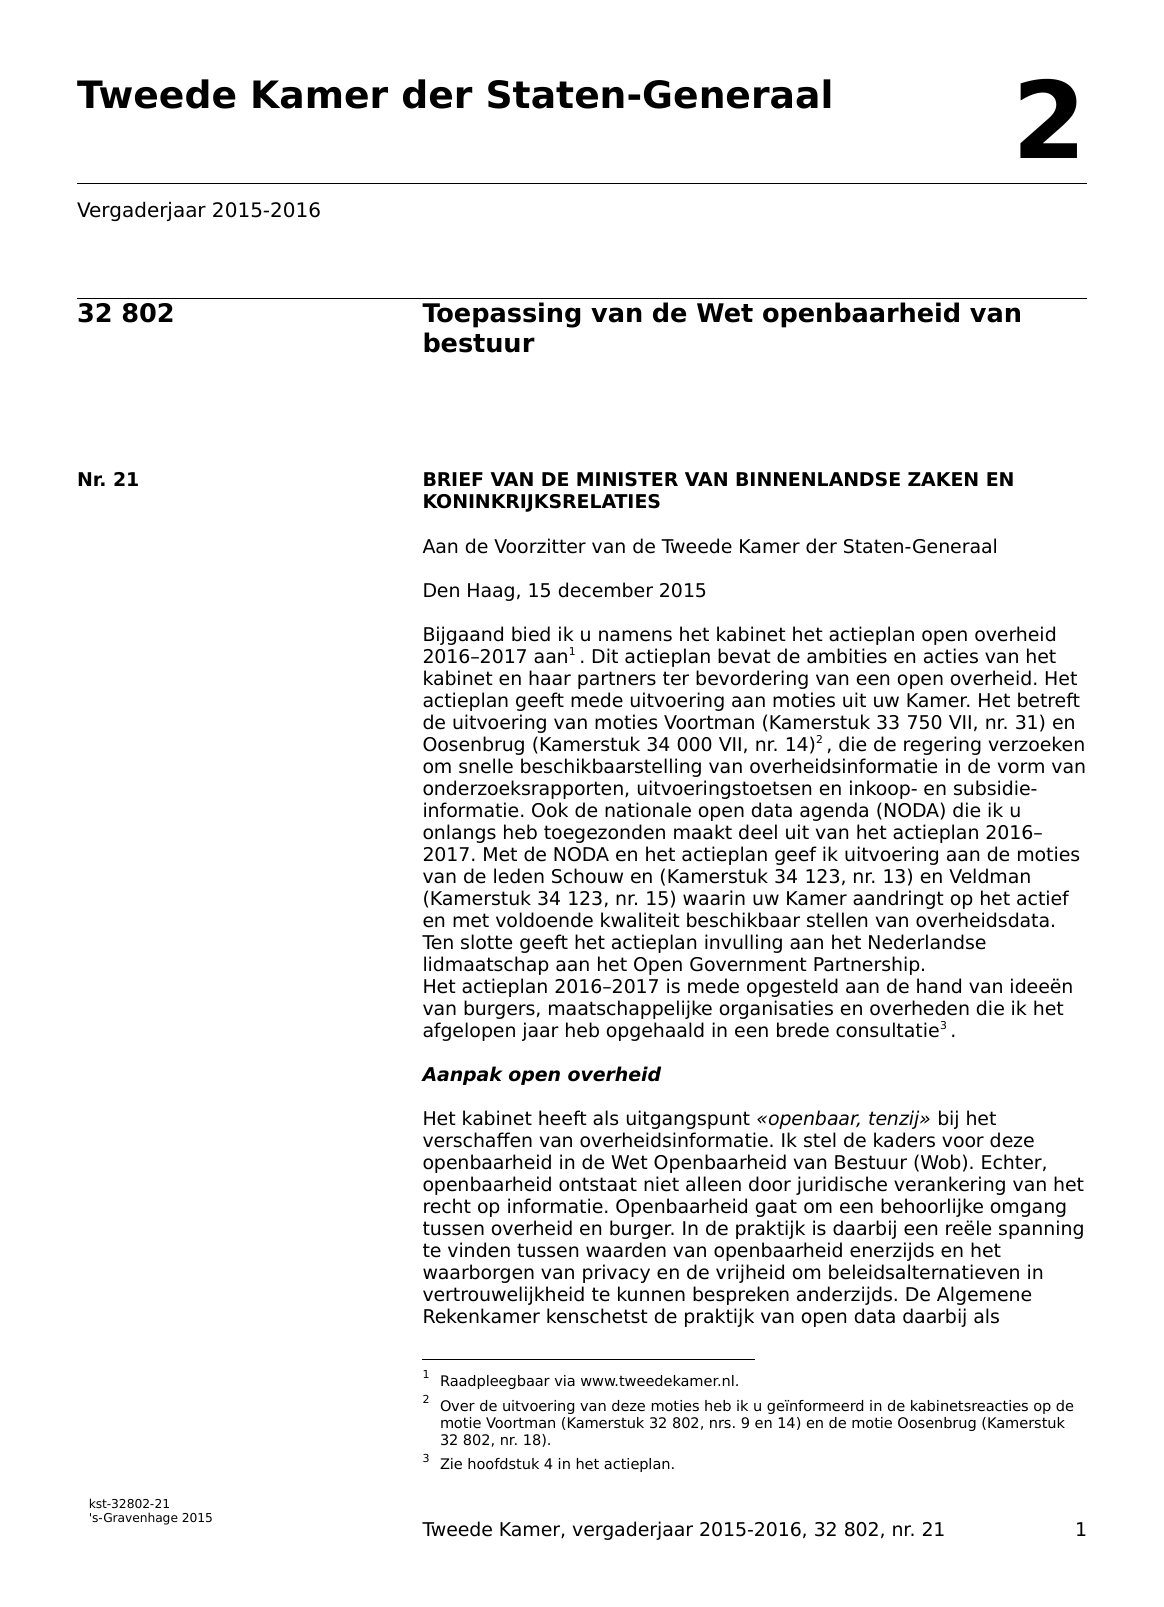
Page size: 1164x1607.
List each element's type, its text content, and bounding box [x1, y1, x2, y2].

text Het actieplan 2016–2017 is mede opgesteld aan de hand van ideeën van burgers, maatschappelijke organisaties en overheden die ik het afgelopen jaar heb opgehaald in een brede consultatie. [422, 976, 1087, 1041]
text kst-32802-21 [88, 1497, 323, 1511]
text Den Haag, 15 december 2015 [422, 580, 1087, 602]
subtitle Aanpak open overheid [422, 1064, 1087, 1086]
text Het kabinet heeft als uitgangspunt «openbaar, tenzij» bij het verschaffen van overheidsinformatie. Ik stel de kaders voor deze openbaarheid in de Wet Openbaarheid van Bestuur (Wob). Echter, openbaarheid ontstaat niet alleen door juridische verankering van het recht op informatie. Openbaarheid gaat om een behoorlijke omgang tussen overheid en burger. In de praktijk is daarbij een reële spanning te vinden tussen waarden van openbaarheid enerzijds en het waarborgen van privacy en de vrijheid om beleidsalternatieven in vertrouwelijkheid te kunnen bespreken anderzijds. De Algemene Rekenkamer kenschetst de praktijk van open data daarbij als [422, 1108, 1087, 1328]
table_header 2 [886, 59, 1087, 183]
text 's-Gravenhage 2015 [88, 1511, 323, 1525]
text Raadpleegbaar via www.tweedekamer.nl. [422, 1368, 1087, 1391]
text Bijgaand bied ik u namens het kabinet het actieplan open overheid 2016–2017 aan. Dit actieplan bevat de ambities en acties van het kabinet en haar partners ter bevordering van een open overheid. Het actieplan geeft mede uitvoering aan moties uit uw Kamer. Het betreft de uitvoering van moties Voortman (Kamerstuk 33 750 VII, nr. 31) en Oosenbrug (Kamerstuk 34 000 VII, nr. 14), die de regering verzoeken om snelle beschikbaarstelling van overheidsinformatie in de vorm van onderzoeksrapporten, uitvoeringstoetsen en inkoop- en subsidie-informatie. Ook de nationale open data agenda (NODA) die ik u onlangs heb toegezonden maakt deel uit van het actieplan 2016–2017. Met de NODA en het actieplan geef ik uitvoering aan de moties van de leden Schouw en (Kamerstuk 34 123, nr. 13) en Veldman (Kamerstuk 34 123, nr. 15) waarin uw Kamer aandringt op het actief en met voldoende kwaliteit beschikbaar stellen van overheidsdata. Ten slotte geeft het actieplan invulling aan het Nederlandse lidmaatschap aan het Open Government Partnership. [422, 624, 1087, 976]
table_cell Vergaderjaar 2015-2016 [77, 184, 1087, 298]
text Over de uitvoering van deze moties heb ik u geïnformeerd in de kabinetsreacties op de motie Voortman (Kamerstuk 32 802, nrs. 9 en 14) en de motie Oosenbrug (Kamerstuk 32 802, nr. 18). [422, 1393, 1087, 1449]
text Zie hoofdstuk 4 in het actieplan. [422, 1452, 1087, 1474]
table_header Tweede Kamer der Staten-Generaal [77, 59, 886, 183]
subtitle Nr. 21 BRIEF VAN DE MINISTER VAN BINNENLANDSE ZAKEN EN KONINKRIJKSRELATIES [77, 469, 1087, 513]
text Aan de Voorzitter van de Tweede Kamer der Staten-Generaal [422, 536, 1087, 557]
subtitle 32 802 Toepassing van de Wet openbaarheid van bestuur [77, 299, 1087, 358]
